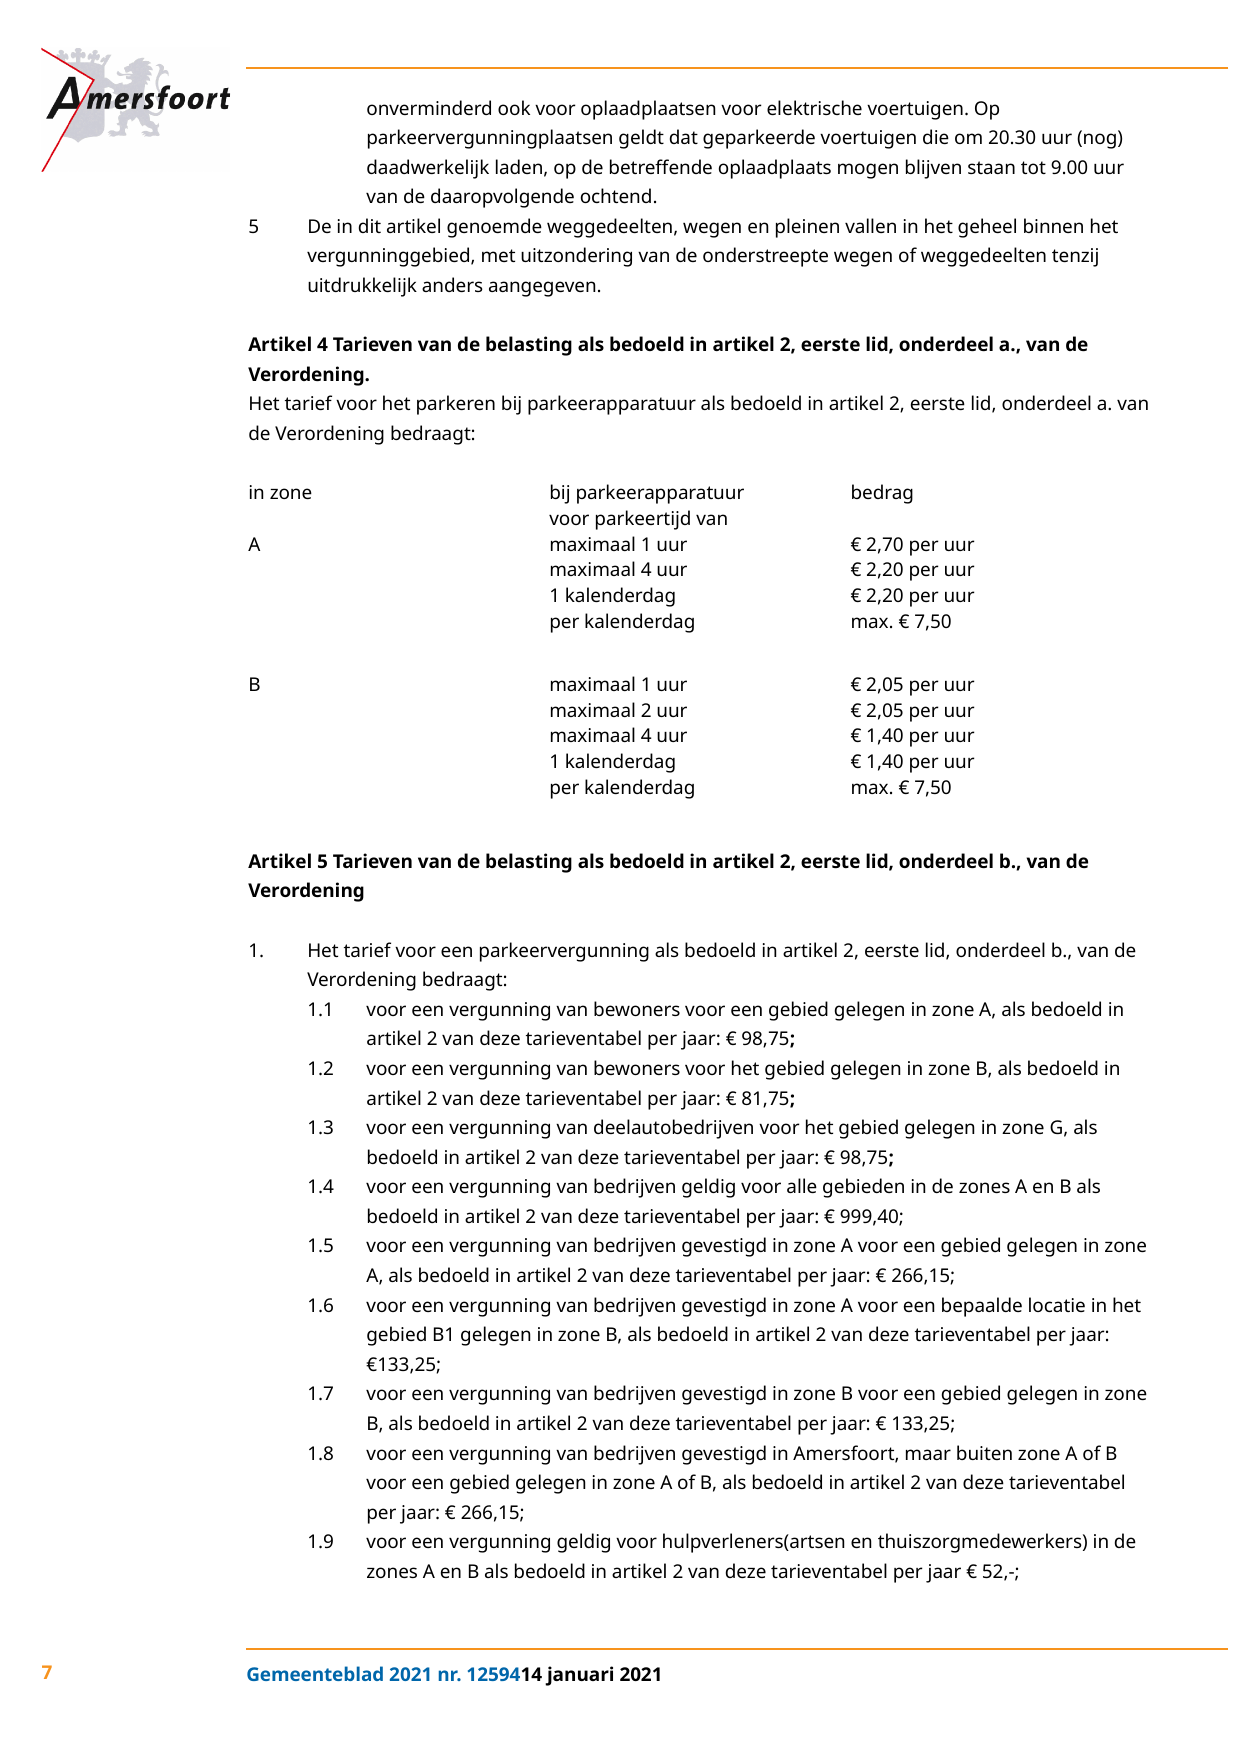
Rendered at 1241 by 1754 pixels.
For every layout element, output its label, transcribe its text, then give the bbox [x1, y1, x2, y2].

table_header bedrag [850, 480, 1152, 505]
list voor een vergunning van bedrijven gevestigd in Amersfoort, maar buiten zone A of B voor een gebied gelegen in zone A of B, als bedoeld in artikel 2 van deze tarieventabel per jaar: € 266,15; [307, 1440, 1152, 1524]
table_header bij parkeerapparatuur [549, 480, 850, 505]
table_cell [248, 645, 549, 671]
table_cell [549, 645, 850, 671]
table_cell € 2,20 per uur [850, 583, 1152, 608]
text Artikel 5 Tarieven van de belasting als bedoeld in artikel 2, eerste lid, onderdeel b., van de Verordening [248, 848, 1152, 903]
list voor een vergunning van bewoners voor een gebied gelegen in zone A, als bedoeld in artikel 2 van deze tarieventabel per jaar: € 98,75; [307, 996, 1152, 1051]
text Het tarief voor het parkeren bij parkeerapparatuur als bedoeld in artikel 2, eerste lid, onderdeel a. van de Verordening bedraagt: [248, 391, 1152, 446]
table_cell 1 kalenderdag [549, 748, 850, 774]
table_cell [248, 505, 549, 531]
list Het tarief voor een parkeervergunning als bedoeld in artikel 2, eerste lid, onderdeel b., van de Verordening bedraagt: [248, 937, 1152, 992]
list voor een vergunning van bedrijven geldig voor alle gebieden in de zones A en B als bedoeld in artikel 2 van deze tarieventabel per jaar: € 999,40; [307, 1173, 1152, 1229]
table_cell A [248, 531, 549, 645]
table_cell per kalenderdag [549, 774, 850, 815]
table_cell voor parkeertijd van [549, 505, 850, 531]
table_cell B [248, 671, 549, 815]
table_cell € 2,70 per uur [850, 531, 1152, 557]
table_cell maximaal 4 uur [549, 557, 850, 582]
table_cell 1 kalenderdag [549, 583, 850, 608]
table_cell € 2,20 per uur [850, 557, 1152, 582]
list De in dit artikel genoemde weggedeelten, wegen en pleinen vallen in het geheel binnen het vergunninggebied, met uitzondering van de onderstreepte wegen of weggedeelten tenzij uitdrukkelijk anders aangegeven. [248, 213, 1152, 298]
table_cell maximaal 1 uur [549, 671, 850, 697]
list voor een vergunning van bedrijven gevestigd in zone A voor een bepaalde locatie in het gebied B1 gelegen in zone B, als bedoeld in artikel 2 van deze tarieventabel per jaar: €133,25; [307, 1292, 1152, 1377]
table_cell maximaal 1 uur [549, 531, 850, 557]
table_cell [850, 645, 1152, 671]
table_cell maximaal 2 uur [549, 697, 850, 723]
picture [41, 47, 231, 172]
table_cell € 2,05 per uur [850, 697, 1152, 723]
table_cell € 1,40 per uur [850, 748, 1152, 774]
list voor een vergunning van bedrijven gevestigd in zone B voor een gebied gelegen in zone B, als bedoeld in artikel 2 van deze tarieventabel per jaar: € 133,25; [307, 1381, 1152, 1436]
table_cell max. € 7,50 [850, 774, 1152, 815]
table_header in zone [248, 480, 549, 505]
table_cell max. € 7,50 [850, 608, 1152, 645]
list voor een vergunning van bedrijven gevestigd in zone A voor een gebied gelegen in zone A, als bedoeld in artikel 2 van deze tarieventabel per jaar: € 266,15; [307, 1233, 1152, 1288]
text Artikel 4 Tarieven van de belasting als bedoeld in artikel 2, eerste lid, onderdeel a., van de Verordening. [248, 331, 1152, 387]
table_cell maximaal 4 uur [549, 723, 850, 748]
list voor een vergunning van bewoners voor het gebied gelegen in zone B, als bedoeld in artikel 2 van deze tarieventabel per jaar: € 81,75; [307, 1055, 1152, 1110]
table_cell [850, 505, 1152, 531]
table_cell € 2,05 per uur [850, 671, 1152, 697]
list voor een vergunning van deelautobedrijven voor het gebied gelegen in zone G, als bedoeld in artikel 2 van deze tarieventabel per jaar: € 98,75; [307, 1114, 1152, 1169]
list voor een vergunning geldig voor hulpverleners(artsen en thuiszorgmedewerkers) in de zones A en B als bedoeld in artikel 2 van deze tarieventabel per jaar € 52,-; [307, 1528, 1152, 1584]
table_cell per kalenderdag [549, 608, 850, 645]
list onverminderd ook voor oplaadplaatsen voor elektrische voertuigen. Op parkeervergunningplaatsen geldt dat geparkeerde voertuigen die om 20.30 uur (nog) daadwerkelijk laden, op de betreffende oplaadplaats mogen blijven staan tot 9.00 uur van de daaropvolgende ochtend. [307, 95, 1152, 209]
table_cell € 1,40 per uur [850, 723, 1152, 748]
